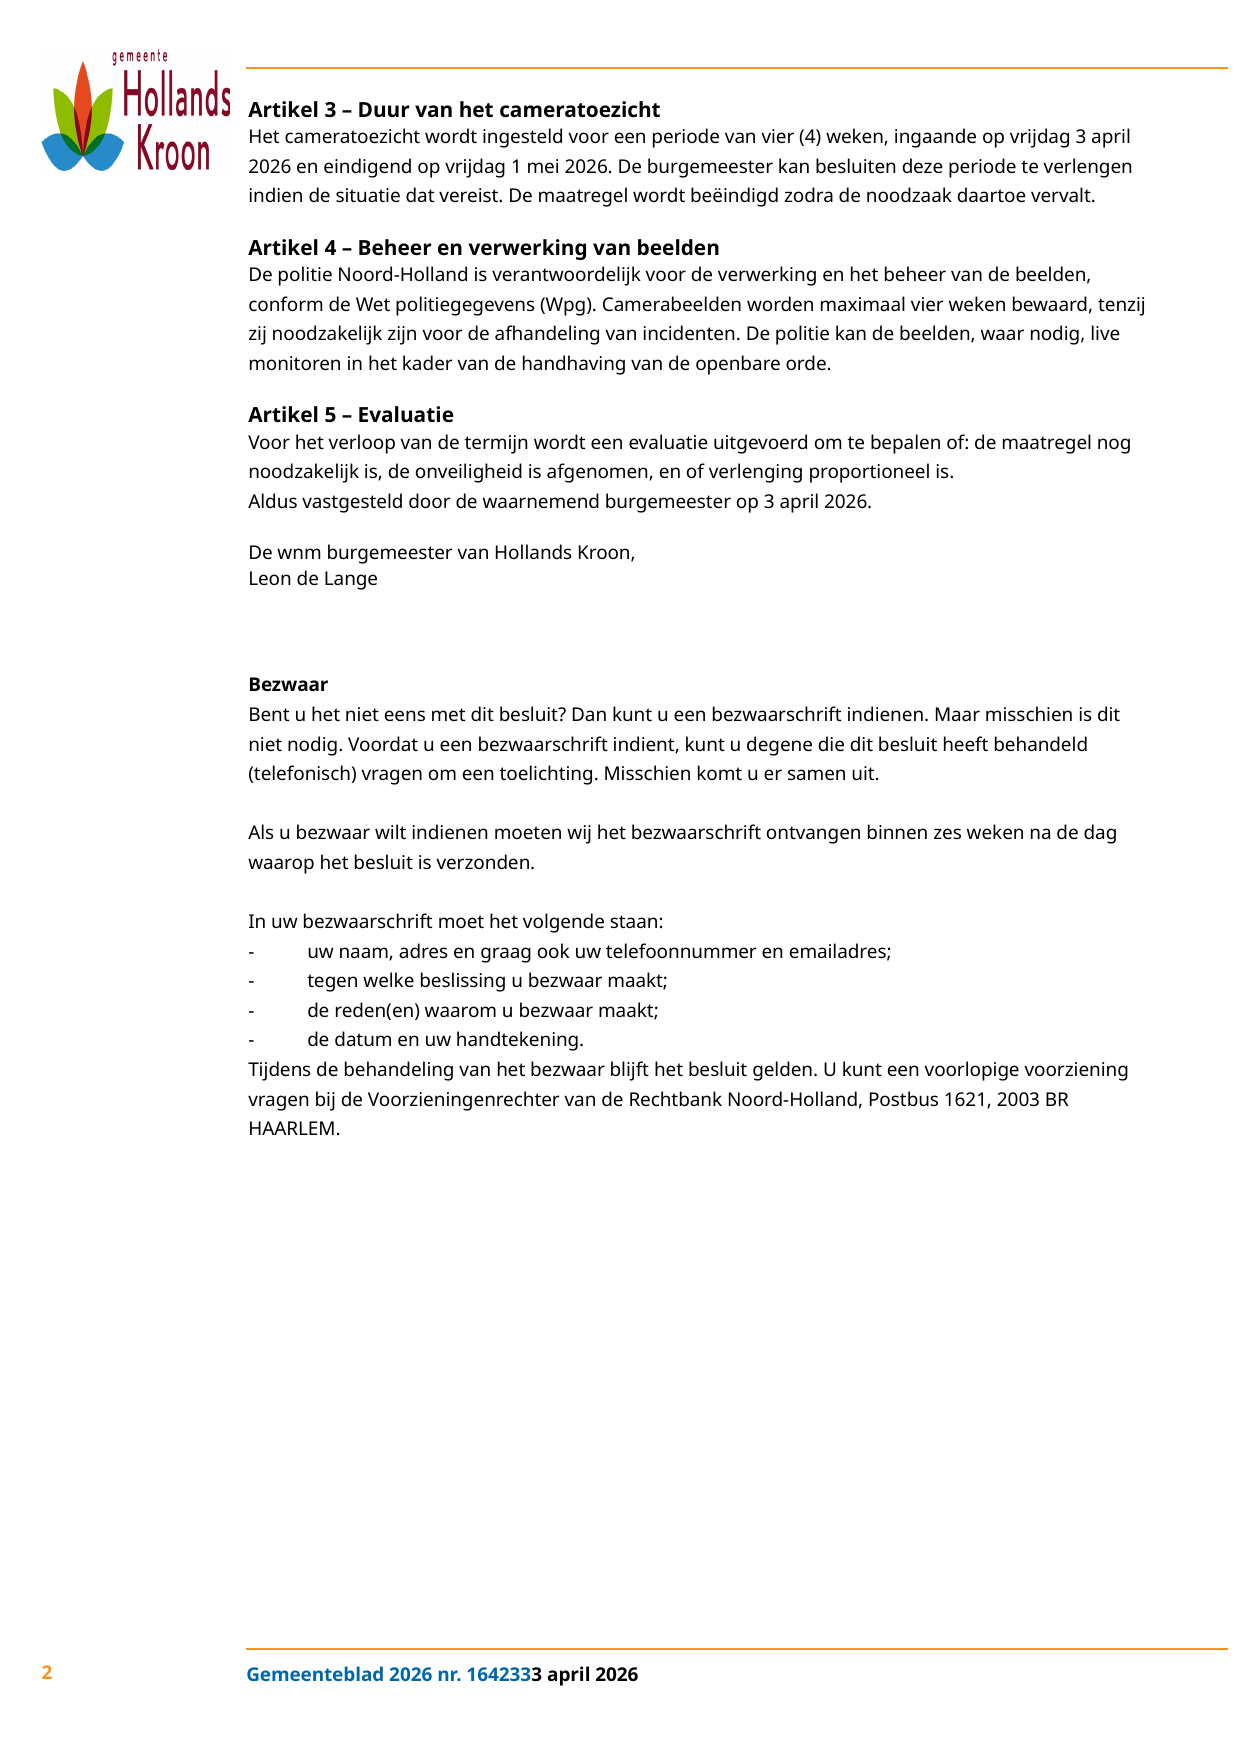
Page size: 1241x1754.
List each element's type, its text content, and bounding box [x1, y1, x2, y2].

text Het cameratoezicht wordt ingesteld voor een periode van vier (4) weken, ingaande op vrijdag 3 april 2026 en eindigend op vrijdag 1 mei 2026. De burgemeester kan besluiten deze periode te verlengen indien de situatie dat vereist. De maatregel wordt beëindigd zodra de noodzaak daartoe vervalt. [248, 123, 1152, 208]
text Artikel 5 – Evaluatie [248, 400, 1152, 429]
picture [41, 47, 231, 172]
text Artikel 4 – Beheer en verwerking van beelden [248, 233, 1152, 261]
text Voor het verloop van de termijn wordt een evaluatie uitgevoerd om te bepalen of: de maatregel nog noodzakelijk is, de onveiligheid is afgenomen, en of verlenging proportioneel is. [248, 429, 1152, 484]
text De politie Noord‑Holland is verantwoordelijk voor de verwerking en het beheer van de beelden, conform de Wet politiegegevens (Wpg). Camerabeelden worden maximaal vier weken bewaard, tenzij zij noodzakelijk zijn voor de afhandeling van incidenten. De politie kan de beelden, waar nodig, live monitoren in het kader van de handhaving van de openbare orde. [248, 261, 1152, 376]
text Bent u het niet eens met dit besluit? Dan kunt u een bezwaarschrift indienen. Maar misschien is dit niet nodig. Voordat u een bezwaarschrift indient, kunt u degene die dit besluit heeft behandeld (telefonisch) vragen om een toelichting. Misschien komt u er samen uit. [248, 701, 1152, 786]
list tegen welke beslissing u bezwaar maakt; [248, 967, 1152, 993]
text De wnm burgemeester van Hollands Kroon, [248, 539, 1152, 565]
text Artikel 3 – Duur van het cameratoezicht [248, 95, 1152, 123]
text Aldus vastgesteld door de waarnemend burgemeester op 3 april 2026. [248, 488, 1152, 514]
list de datum en uw handtekening. [248, 1027, 1152, 1052]
text Bezwaar [248, 672, 1152, 697]
list de reden(en) waarom u bezwaar maakt; [248, 997, 1152, 1023]
text Leon de Lange [248, 565, 1152, 591]
text Als u bezwaar wilt indienen moeten wij het bezwaarschrift ontvangen binnen zes weken na de dag waarop het besluit is verzonden. [248, 819, 1152, 875]
text Tijdens de behandeling van het bezwaar blijft het besluit gelden. U kunt een voorlopige voorziening vragen bij de Voorzieningenrechter van de Rechtbank Noord-Holland, Postbus 1621, 2003 BR HAARLEM. [248, 1056, 1152, 1141]
list uw naam, adres en graag ook uw telefoonnummer en emailadres; [248, 938, 1152, 963]
text In uw bezwaarschrift moet het volgende staan: [248, 908, 1152, 934]
